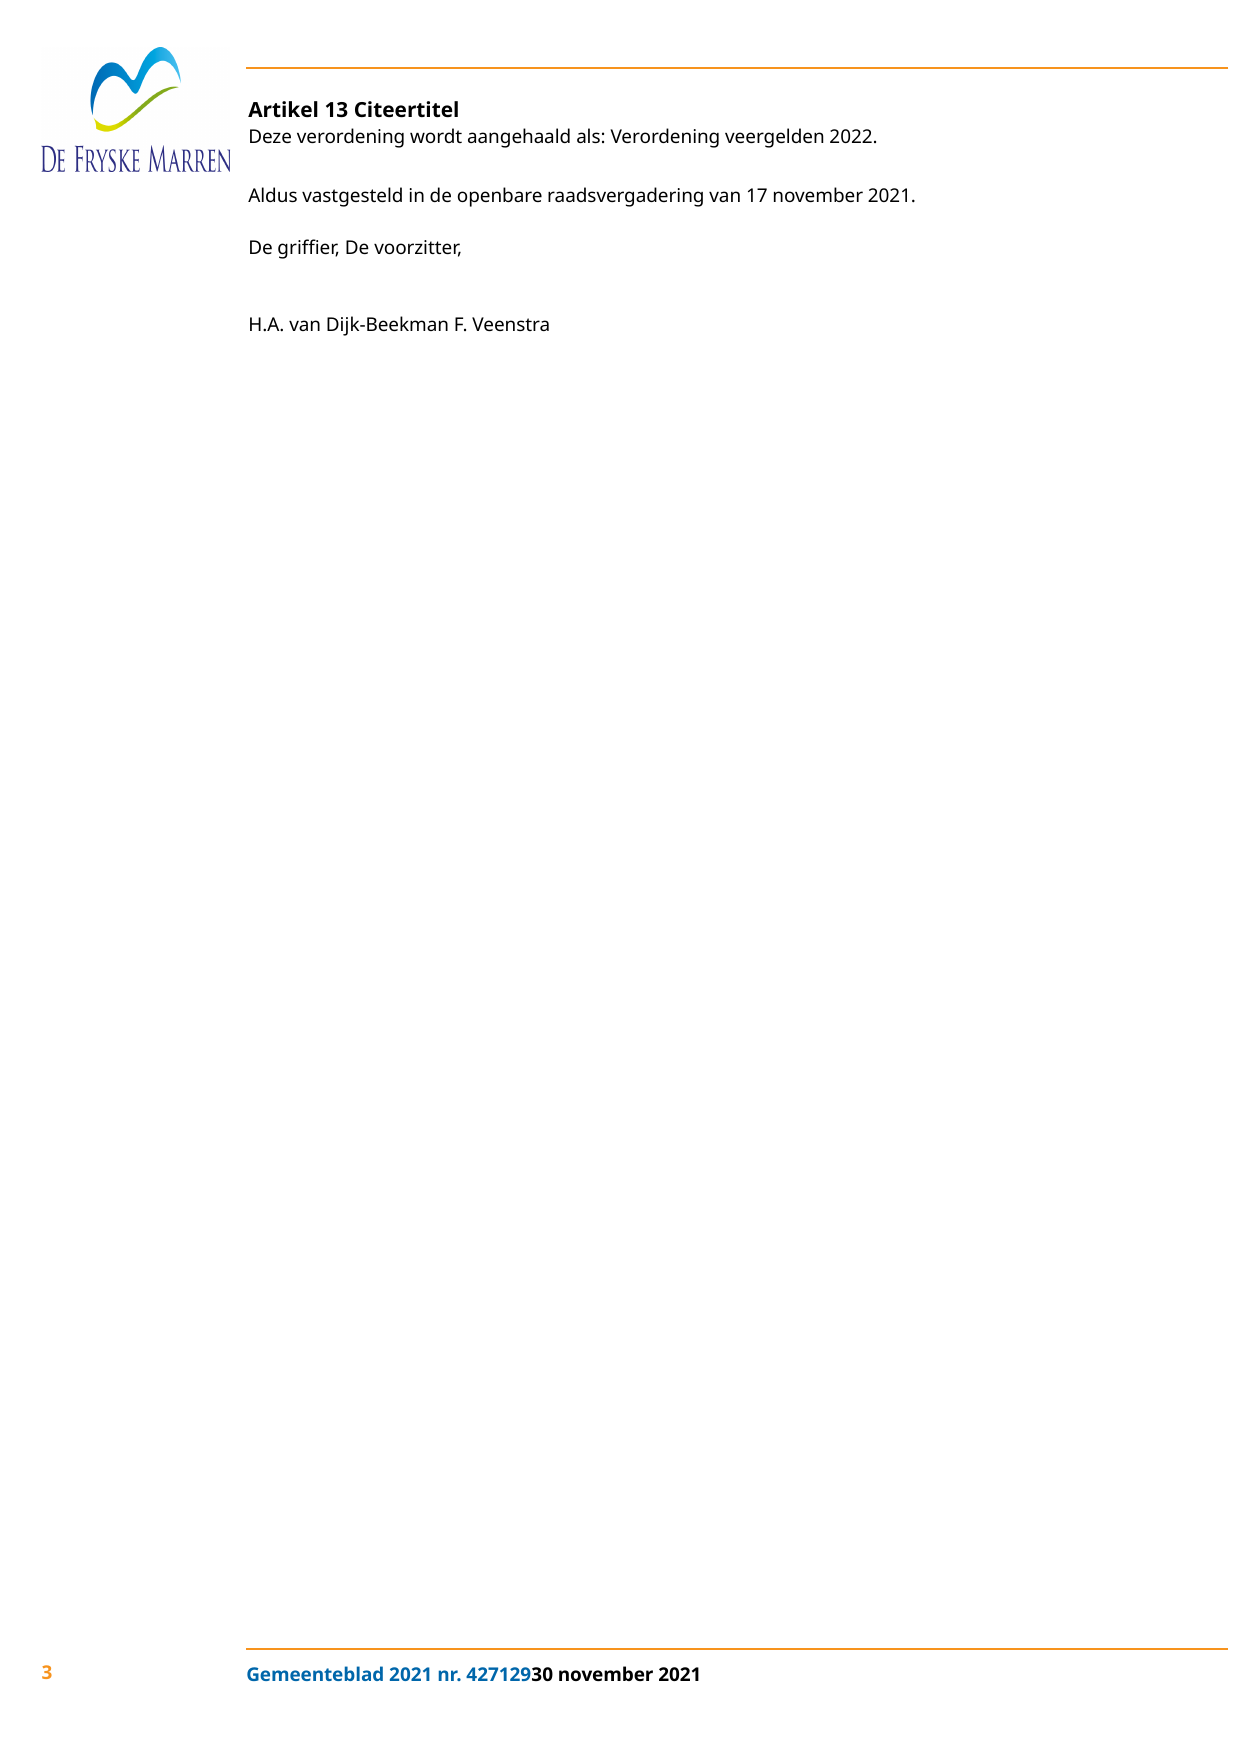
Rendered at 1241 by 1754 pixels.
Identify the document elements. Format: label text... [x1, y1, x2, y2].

text H.A. van Dijk-Beekman F. Veenstra [248, 311, 1152, 337]
picture [41, 47, 231, 172]
text De griffier, De voorzitter, [248, 234, 1152, 259]
text Aldus vastgesteld in de openbare raadsvergadering van 17 november 2021. [248, 182, 1152, 208]
text Artikel 13 Citeertitel [248, 95, 1152, 123]
text Deze verordening wordt aangehaald als: Verordening veergelden 2022. [248, 123, 1152, 149]
